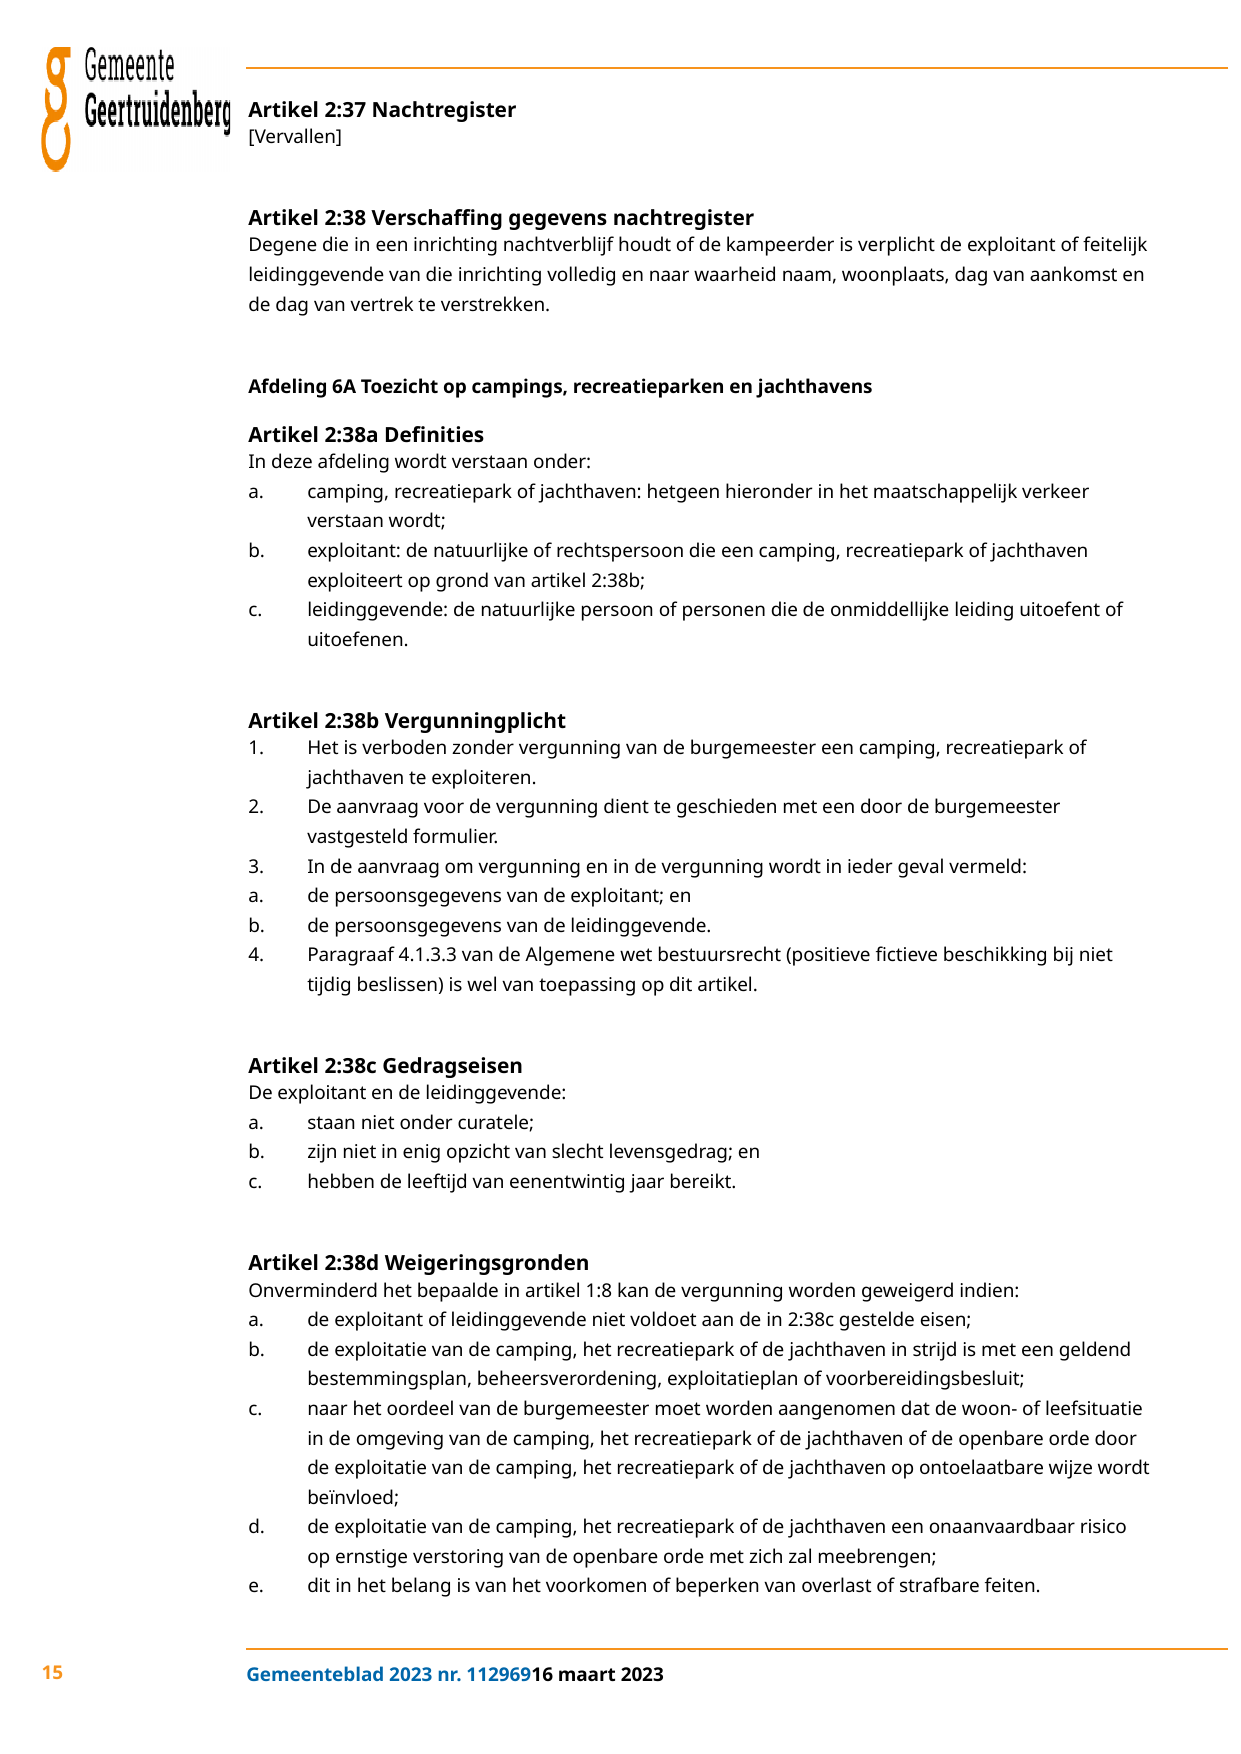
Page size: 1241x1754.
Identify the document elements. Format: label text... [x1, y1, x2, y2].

list staan niet onder curatele; [248, 1109, 1152, 1135]
list de exploitatie van de camping, het recreatiepark of de jachthaven in strijd is met een geldend bestemmingsplan, beheersverordening, exploitatieplan of voorbereidingsbesluit; [248, 1336, 1152, 1391]
text Artikel 2:38d Weigeringsgronden [248, 1248, 1152, 1277]
text Artikel 2:37 Nachtregister [248, 95, 1152, 123]
text [Vervallen] [248, 123, 1152, 149]
list Paragraaf 4.1.3.3 van de Algemene wet bestuursrecht (positieve fictieve beschikking bij niet tijdig beslissen) is wel van toepassing op dit artikel. [248, 942, 1152, 997]
text Onverminderd het bepaalde in artikel 1:8 kan de vergunning worden geweigerd indien: [248, 1277, 1152, 1302]
list Het is verboden zonder vergunning van de burgemeester een camping, recreatiepark of jachthaven te exploiteren. [248, 734, 1152, 790]
list de exploitant of leidinggevende niet voldoet aan de in 2:38c gestelde eisen; [248, 1306, 1152, 1332]
list exploitant: de natuurlijke of rechtspersoon die een camping, recreatiepark of jachthaven exploiteert op grond van artikel 2:38b; [248, 537, 1152, 593]
text De exploitant en de leidinggevende: [248, 1079, 1152, 1105]
list de persoonsgegevens van de exploitant; en [248, 882, 1152, 908]
list dit in het belang is van het voorkomen of beperken van overlast of strafbare feiten. [248, 1573, 1152, 1598]
text Afdeling 6A Toezicht op campings, recreatieparken en jachthavens [248, 371, 1152, 399]
list naar het oordeel van de burgemeester moet worden aangenomen dat de woon- of leefsituatie in de omgeving van de camping, het recreatiepark of de jachthaven of de openbare orde door de exploitatie van de camping, het recreatiepark of de jachthaven op ontoelaatbare wijze wordt beïnvloed; [248, 1395, 1152, 1509]
text Artikel 2:38 Verschaffing gegevens nachtregister [248, 203, 1152, 232]
list camping, recreatiepark of jachthaven: hetgeen hieronder in het maatschappelijk verkeer verstaan wordt; [248, 478, 1152, 533]
text Artikel 2:38a Definities [248, 420, 1152, 448]
text In deze afdeling wordt verstaan onder: [248, 448, 1152, 474]
text Degene die in een inrichting nachtverblijf houdt of de kampeerder is verplicht de exploitant of feitelijk leidinggevende van die inrichting volledig en naar waarheid naam, woonplaats, dag van aankomst en de dag van vertrek te verstrekken. [248, 232, 1152, 317]
list hebben de leeftijd van eenentwintig jaar bereikt. [248, 1168, 1152, 1194]
picture [41, 47, 231, 172]
list In de aanvraag om vergunning en in de vergunning wordt in ieder geval vermeld: [248, 853, 1152, 878]
text Artikel 2:38b Vergunningplicht [248, 706, 1152, 734]
text Artikel 2:38c Gedragseisen [248, 1051, 1152, 1079]
list de exploitatie van de camping, het recreatiepark of de jachthaven een onaanvaardbaar risico op ernstige verstoring van de openbare orde met zich zal meebrengen; [248, 1513, 1152, 1569]
list de persoonsgegevens van de leidinggevende. [248, 912, 1152, 938]
list leidinggevende: de natuurlijke persoon of personen die de onmiddellijke leiding uitoefent of uitoefenen. [248, 596, 1152, 652]
list zijn niet in enig opzicht van slecht levensgedrag; en [248, 1139, 1152, 1164]
list De aanvraag voor de vergunning dient te geschieden met een door de burgemeester vastgesteld formulier. [248, 794, 1152, 849]
